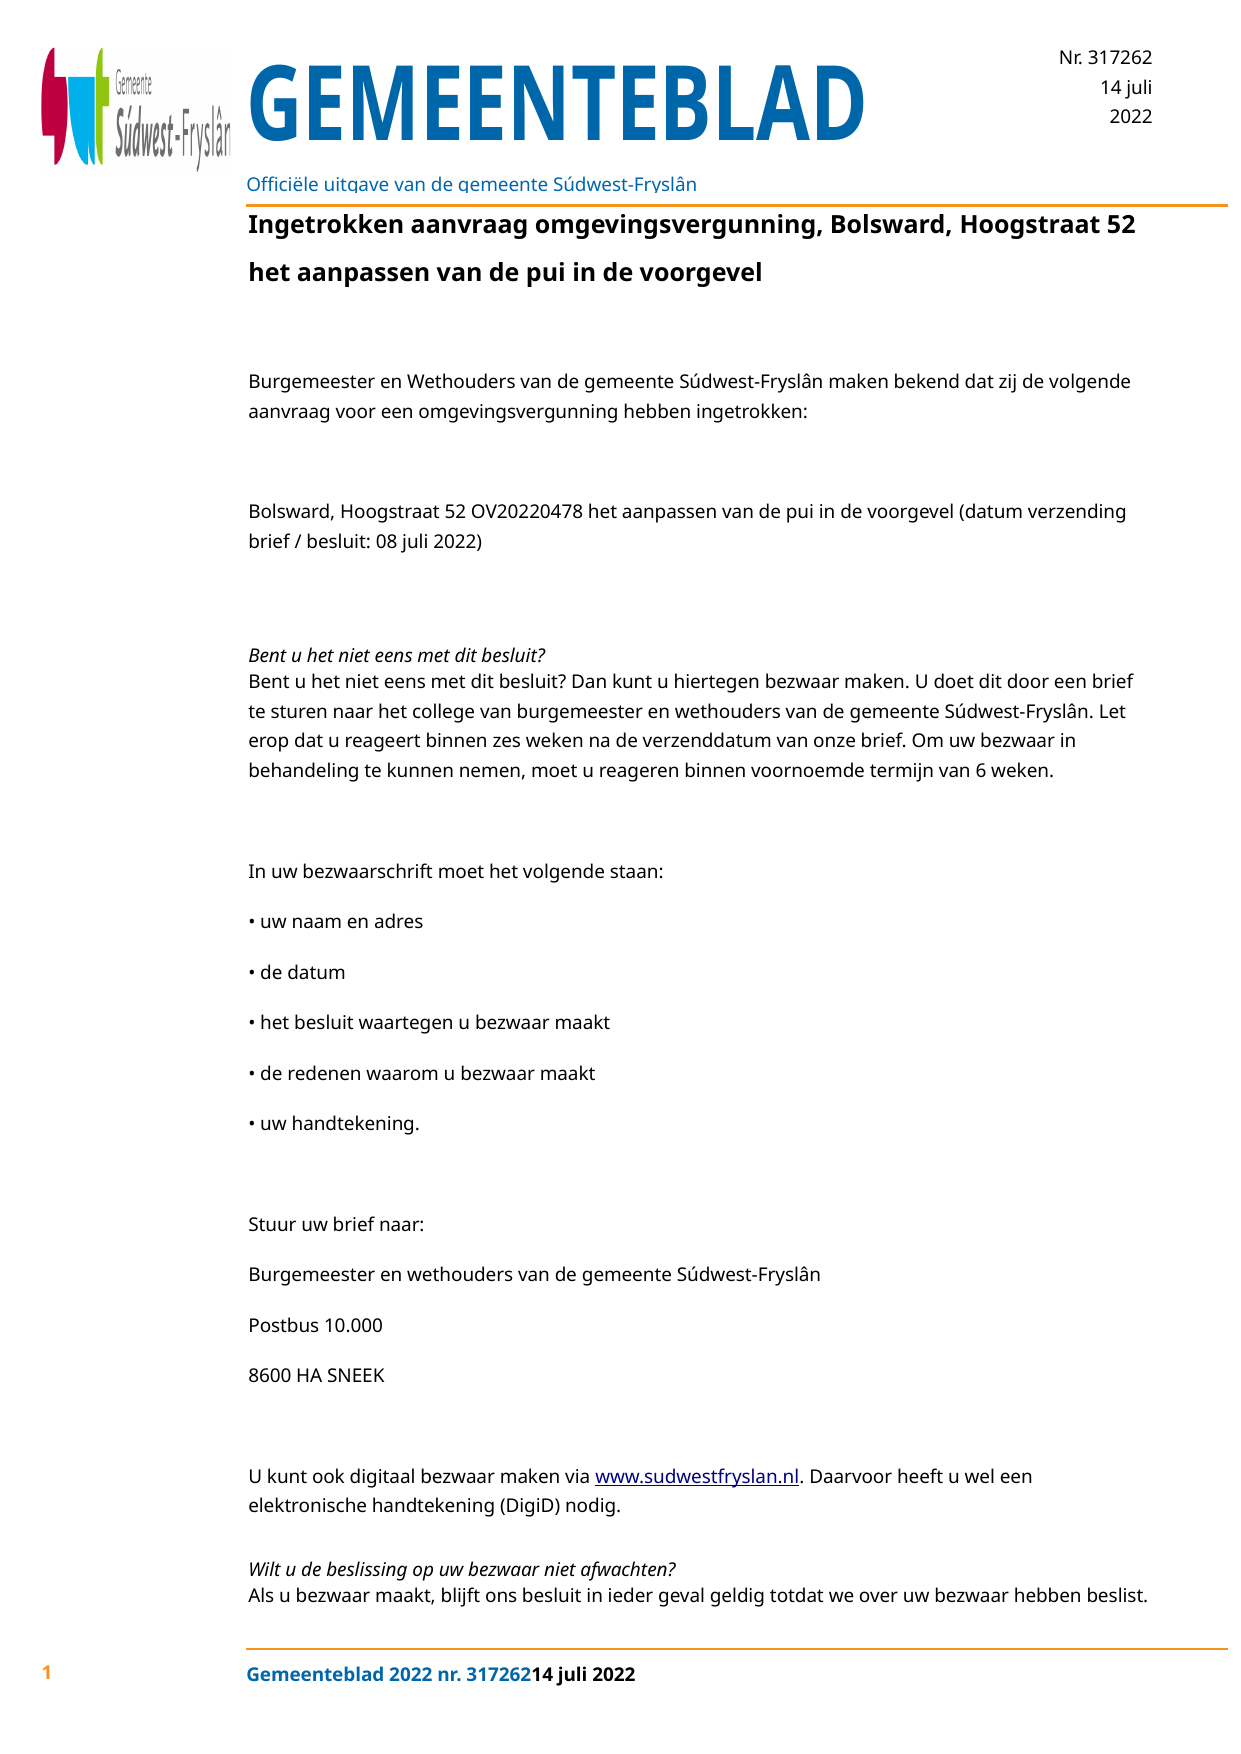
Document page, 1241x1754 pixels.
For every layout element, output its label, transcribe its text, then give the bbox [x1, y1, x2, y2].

text • de redenen waarom u bezwaar maakt [248, 1060, 1152, 1085]
text Burgemeester en Wethouders van de gemeente Súdwest-Fryslân maken bekend dat zij de volgende aanvraag voor een omgevingsvergunning hebben ingetrokken: [248, 368, 1152, 424]
text • uw naam en adres [248, 908, 1152, 934]
text Stuur uw brief naar: [248, 1211, 1152, 1237]
text In uw bezwaarschrift moet het volgende staan: [248, 858, 1152, 884]
text • uw handtekening. [248, 1110, 1152, 1136]
text Ingetrokken aanvraag omgevingsvergunning, Bolsward, Hoogstraat 52 het aanpassen van de pui in de voorgevel [248, 207, 1152, 288]
text 8600 HA SNEEK [248, 1362, 1152, 1388]
text Bent u het niet eens met dit besluit? Dan kunt u hiertegen bezwaar maken. U doet dit door een brief te sturen naar het college van burgemeester en wethouders van de gemeente Súdwest-Fryslân. Let erop dat u reageert binnen zes weken na de verzenddatum van onze brief. Om uw bezwaar in behandeling te kunnen nemen, moet u reageren binnen voornoemde termijn van 6 weken. [248, 668, 1152, 783]
picture [41, 47, 231, 172]
text Wilt u de beslissing op uw bezwaar niet afwachten? [248, 1557, 1152, 1582]
text • de datum [248, 959, 1152, 984]
text Bent u het niet eens met dit besluit? [248, 643, 1152, 668]
text Burgemeester en wethouders van de gemeente Súdwest-Fryslân [248, 1261, 1152, 1287]
text Bolsward, Hoogstraat 52 OV20220478 het aanpassen van de pui in de voorgevel (datum verzending brief / besluit: 08 juli 2022) [248, 499, 1152, 554]
text • het besluit waartegen u bezwaar maakt [248, 1009, 1152, 1035]
text U kunt ook digitaal bezwaar maken via www.sudwestfryslan.nl. Daarvoor heeft u wel een elektronische handtekening (DigiD) nodig. [248, 1463, 1152, 1518]
text Postbus 10.000 [248, 1312, 1152, 1337]
text Als u bezwaar maakt, blijft ons besluit in ieder geval geldig totdat we over uw bezwaar hebben beslist. [248, 1582, 1152, 1608]
